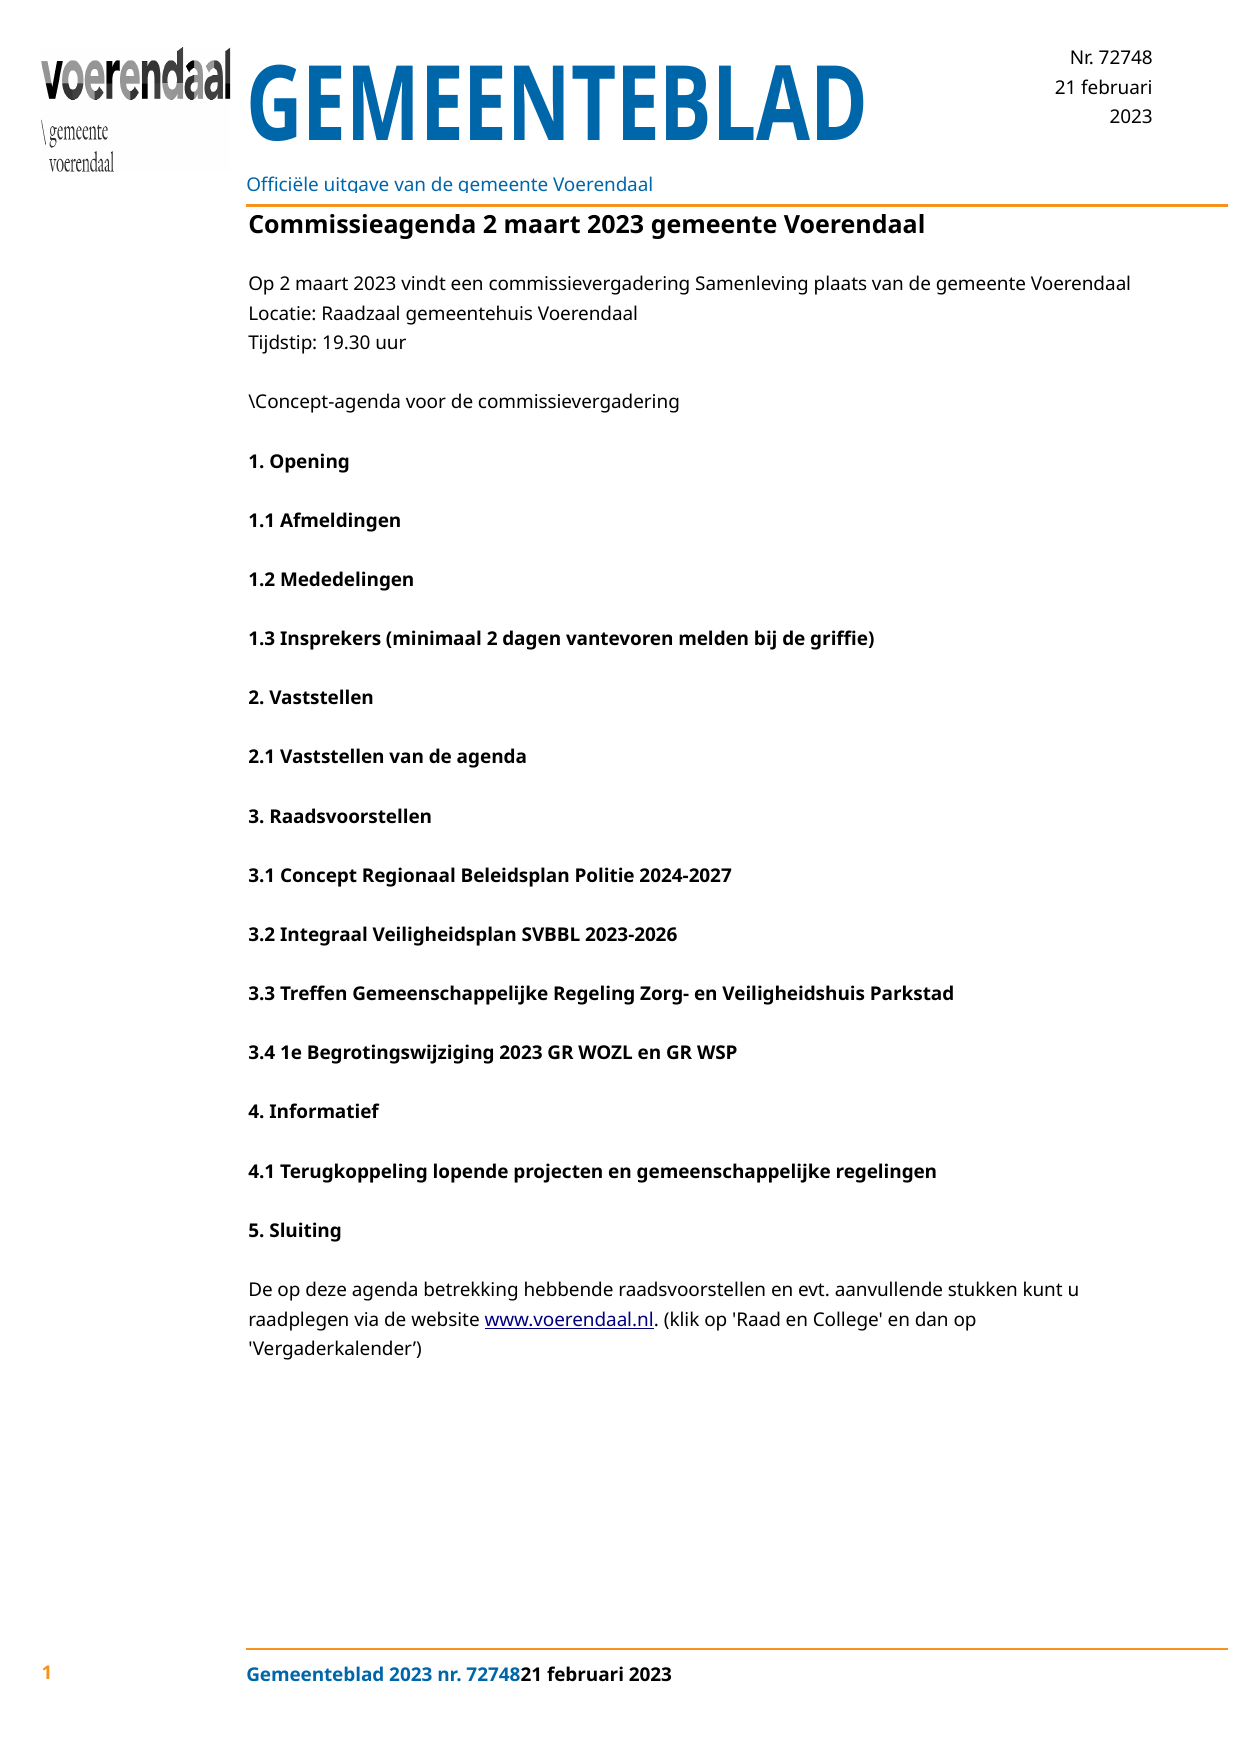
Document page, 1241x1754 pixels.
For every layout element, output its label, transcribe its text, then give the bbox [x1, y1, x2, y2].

picture [41, 47, 231, 172]
text 1.3 Insprekers (minimaal 2 dagen vantevoren melden bij de griffie) [248, 625, 1152, 651]
text Op 2 maart 2023 vindt een commissievergadering Samenleving plaats van de gemeente Voerendaal [248, 270, 1152, 296]
text Locatie: Raadzaal gemeentehuis Voerendaal [248, 300, 1152, 326]
text 5. Sluiting [248, 1217, 1152, 1243]
text Tijdstip: 19.30 uur [248, 329, 1152, 355]
text 3. Raadsvoorstellen [248, 803, 1152, 828]
text 4.1 Terugkoppeling lopende projecten en gemeenschappelijke regelingen [248, 1158, 1152, 1183]
text 3.1 Concept Regionaal Beleidsplan Politie 2024-2027 [248, 862, 1152, 888]
text 1. Opening [248, 448, 1152, 473]
text 4. Informatief [248, 1099, 1152, 1124]
text De op deze agenda betrekking hebbende raadsvoorstellen en evt. aanvullende stukken kunt u raadplegen via de website www.voerendaal.nl. (klik op 'Raad en College' en dan op 'Vergaderkalender’) [248, 1276, 1152, 1361]
text 1.1 Afmeldingen [248, 507, 1152, 533]
text 3.2 Integraal Veiligheidsplan SVBBL 2023-2026 [248, 921, 1152, 947]
text 2. Vaststellen [248, 684, 1152, 710]
text Commissieagenda 2 maart 2023 gemeente Voerendaal [248, 207, 1152, 241]
text 3.3 Treffen Gemeenschappelijke Regeling Zorg- en Veiligheidshuis Parkstad [248, 980, 1152, 1006]
text 3.4 1e Begrotingswijziging 2023 GR WOZL en GR WSP [248, 1039, 1152, 1065]
text 2.1 Vaststellen van de agenda [248, 744, 1152, 769]
text 1.2 Mededelingen [248, 566, 1152, 592]
text \Concept-agenda voor de commissievergadering [248, 389, 1152, 414]
